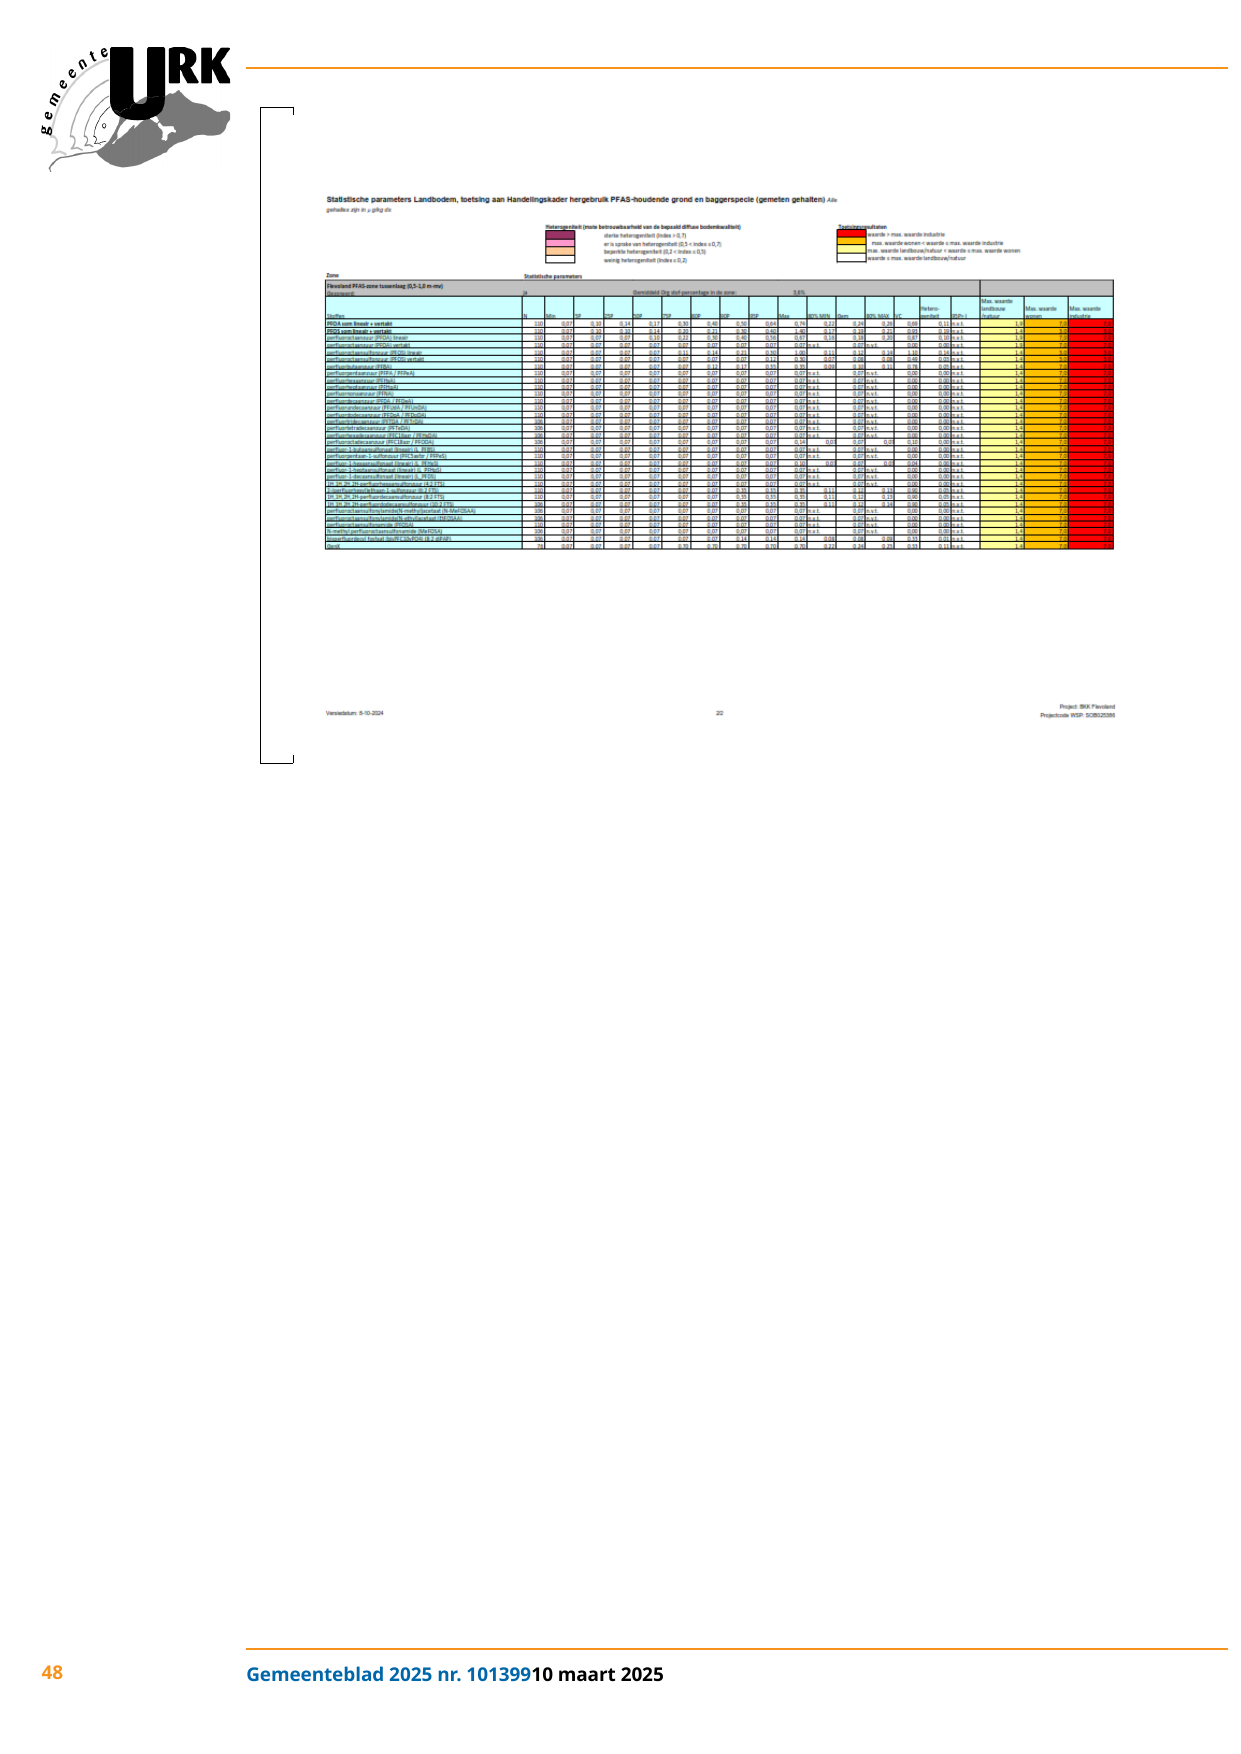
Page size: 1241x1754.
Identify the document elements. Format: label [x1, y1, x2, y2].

picture [268, 115, 1173, 755]
picture [41, 47, 231, 172]
